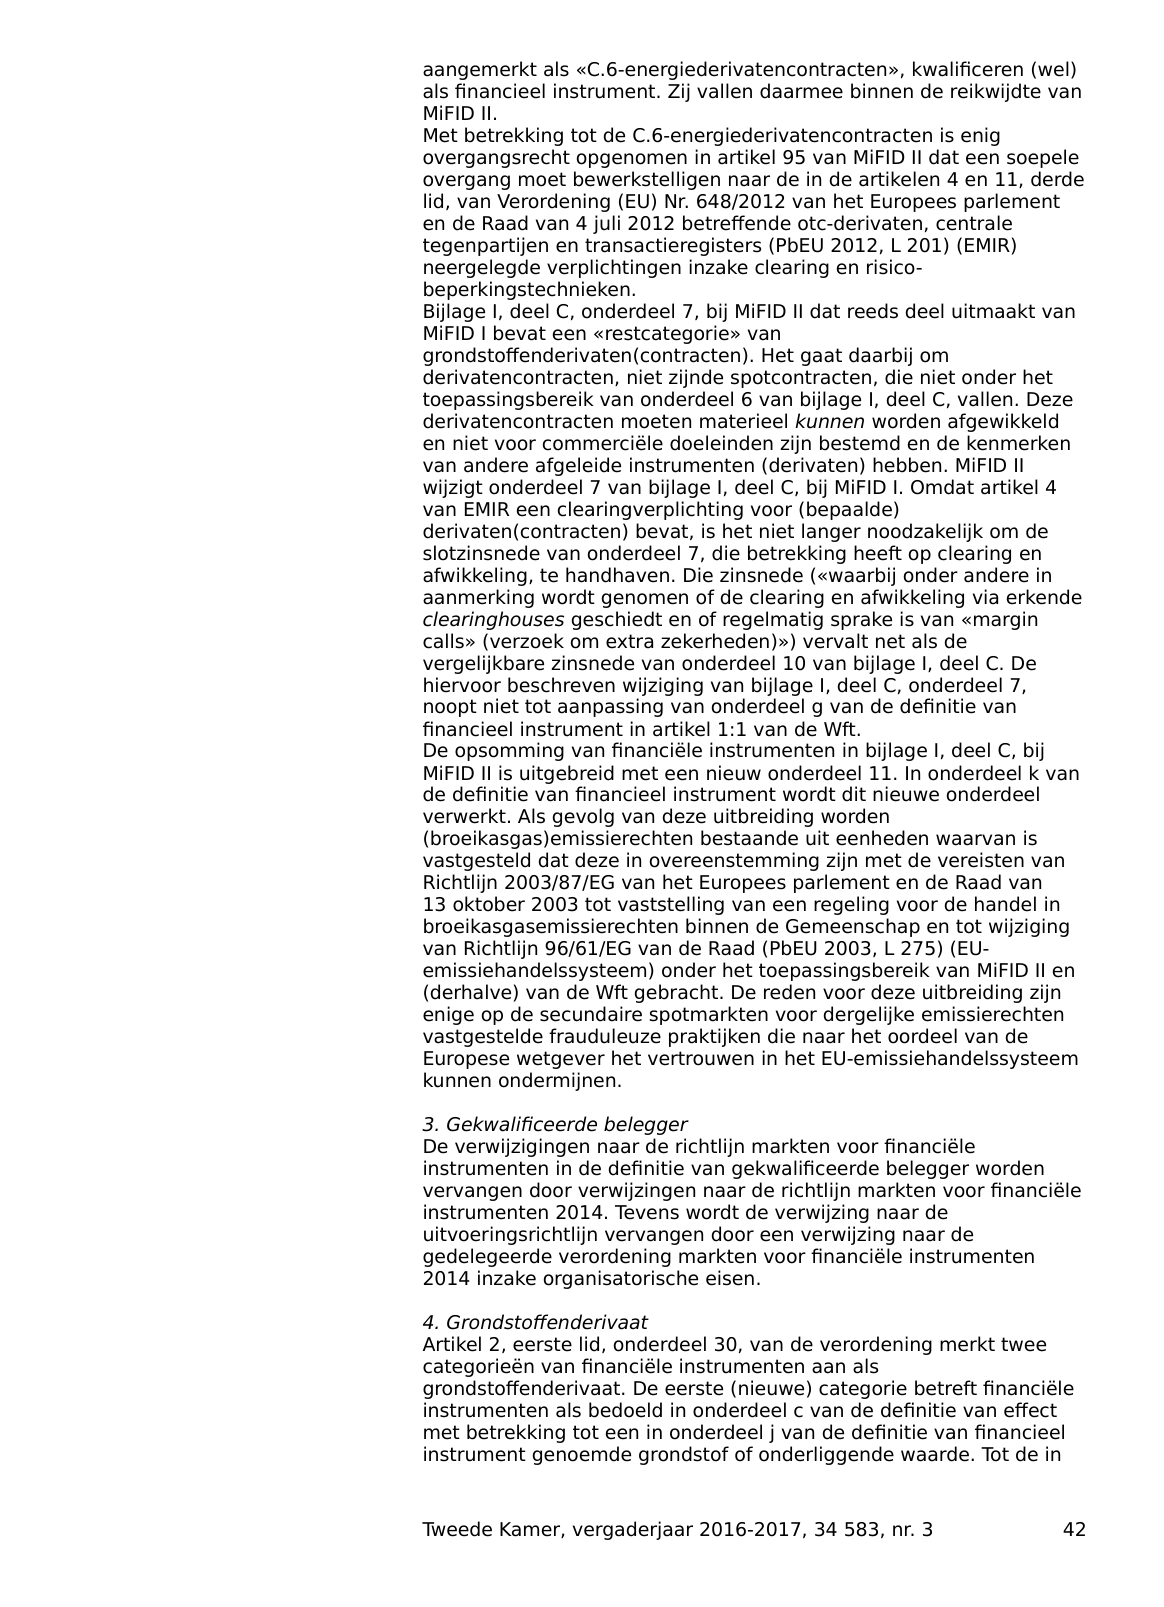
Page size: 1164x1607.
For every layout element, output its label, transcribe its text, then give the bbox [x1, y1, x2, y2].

text Artikel 2, eerste lid, onderdeel 30, van de verordening merkt twee categorieën van financiële instrumenten aan als grondstoffenderivaat. De eerste (nieuwe) categorie betreft financiële instrumenten als bedoeld in onderdeel c van de definitie van effect met betrekking tot een in onderdeel j van de definitie van financieel instrument genoemde grondstof of onderliggende waarde. Tot de in [422, 1334, 1087, 1466]
text De verwijzigingen naar de richtlijn markten voor financiële instrumenten in de definitie van gekwalificeerde belegger worden vervangen door verwijzingen naar de richtlijn markten voor financiële instrumenten 2014. Tevens wordt de verwijzing naar de uitvoeringsrichtlijn vervangen door een verwijzing naar de gedelegeerde verordening markten voor financiële instrumenten 2014 inzake organisatorische eisen. [422, 1136, 1087, 1290]
subtitle 3. Gekwalificeerde belegger [422, 1114, 1087, 1136]
text Met betrekking tot de C.6-energiederivatencontracten is enig overgangsrecht opgenomen in artikel 95 van MiFID II dat een soepele overgang moet bewerkstelligen naar de in de artikelen 4 en 11, derde lid, van Verordening (EU) Nr. 648/2012 van het Europees parlement en de Raad van 4 juli 2012 betreffende otc-derivaten, centrale tegenpartijen en transactieregisters (PbEU 2012, L 201) (EMIR) neergelegde verplichtingen inzake clearing en risico-beperkingstechnieken. [422, 125, 1087, 301]
text Bijlage I, deel C, onderdeel 7, bij MiFID II dat reeds deel uitmaakt van MiFID I bevat een «restcategorie» van grondstoffenderivaten(contracten). Het gaat daarbij om derivatencontracten, niet zijnde spotcontracten, die niet onder het toepassingsbereik van onderdeel 6 van bijlage I, deel C, vallen. Deze derivatencontracten moeten materieel kunnen worden afgewikkeld en niet voor commerciële doeleinden zijn bestemd en de kenmerken van andere afgeleide instrumenten (derivaten) hebben. MiFID II wijzigt onderdeel 7 van bijlage I, deel C, bij MiFID I. Omdat artikel 4 van EMIR een clearingverplichting voor (bepaalde) derivaten(contracten) bevat, is het niet langer noodzakelijk om de slotzinsnede van onderdeel 7, die betrekking heeft op clearing en afwikkeling, te handhaven. Die zinsnede («waarbij onder andere in aanmerking wordt genomen of de clearing en afwikkeling via erkende clearinghouses geschiedt en of regelmatig sprake is van «margin calls» (verzoek om extra zekerheden)») vervalt net als de vergelijkbare zinsnede van onderdeel 10 van bijlage I, deel C. De hiervoor beschreven wijziging van bijlage I, deel C, onderdeel 7, noopt niet tot aanpassing van onderdeel g van de definitie van financieel instrument in artikel 1:1 van de Wft. [422, 301, 1087, 740]
subtitle 4. Grondstoffenderivaat [422, 1312, 1087, 1334]
text aangemerkt als «C.6-energiederivatencontracten», kwalificeren (wel) als financieel instrument. Zij vallen daarmee binnen de reikwijdte van MiFID II. [422, 59, 1087, 125]
text De opsomming van financiële instrumenten in bijlage I, deel C, bij MiFID II is uitgebreid met een nieuw onderdeel 11. In onderdeel k van de definitie van financieel instrument wordt dit nieuwe onderdeel verwerkt. Als gevolg van deze uitbreiding worden (broeikasgas)emissierechten bestaande uit eenheden waarvan is vastgesteld dat deze in overeenstemming zijn met de vereisten van Richtlijn 2003/87/EG van het Europees parlement en de Raad van 13 oktober 2003 tot vaststelling van een regeling voor de handel in broeikasgasemissierechten binnen de Gemeenschap en tot wijziging van Richtlijn 96/61/EG van de Raad (PbEU 2003, L 275) (EU-emissiehandelssysteem) onder het toepassingsbereik van MiFID II en (derhalve) van de Wft gebracht. De reden voor deze uitbreiding zijn enige op de secundaire spotmarkten voor dergelijke emissierechten vastgestelde frauduleuze praktijken die naar het oordeel van de Europese wetgever het vertrouwen in het EU-emissiehandelssysteem kunnen ondermijnen. [422, 740, 1087, 1092]
